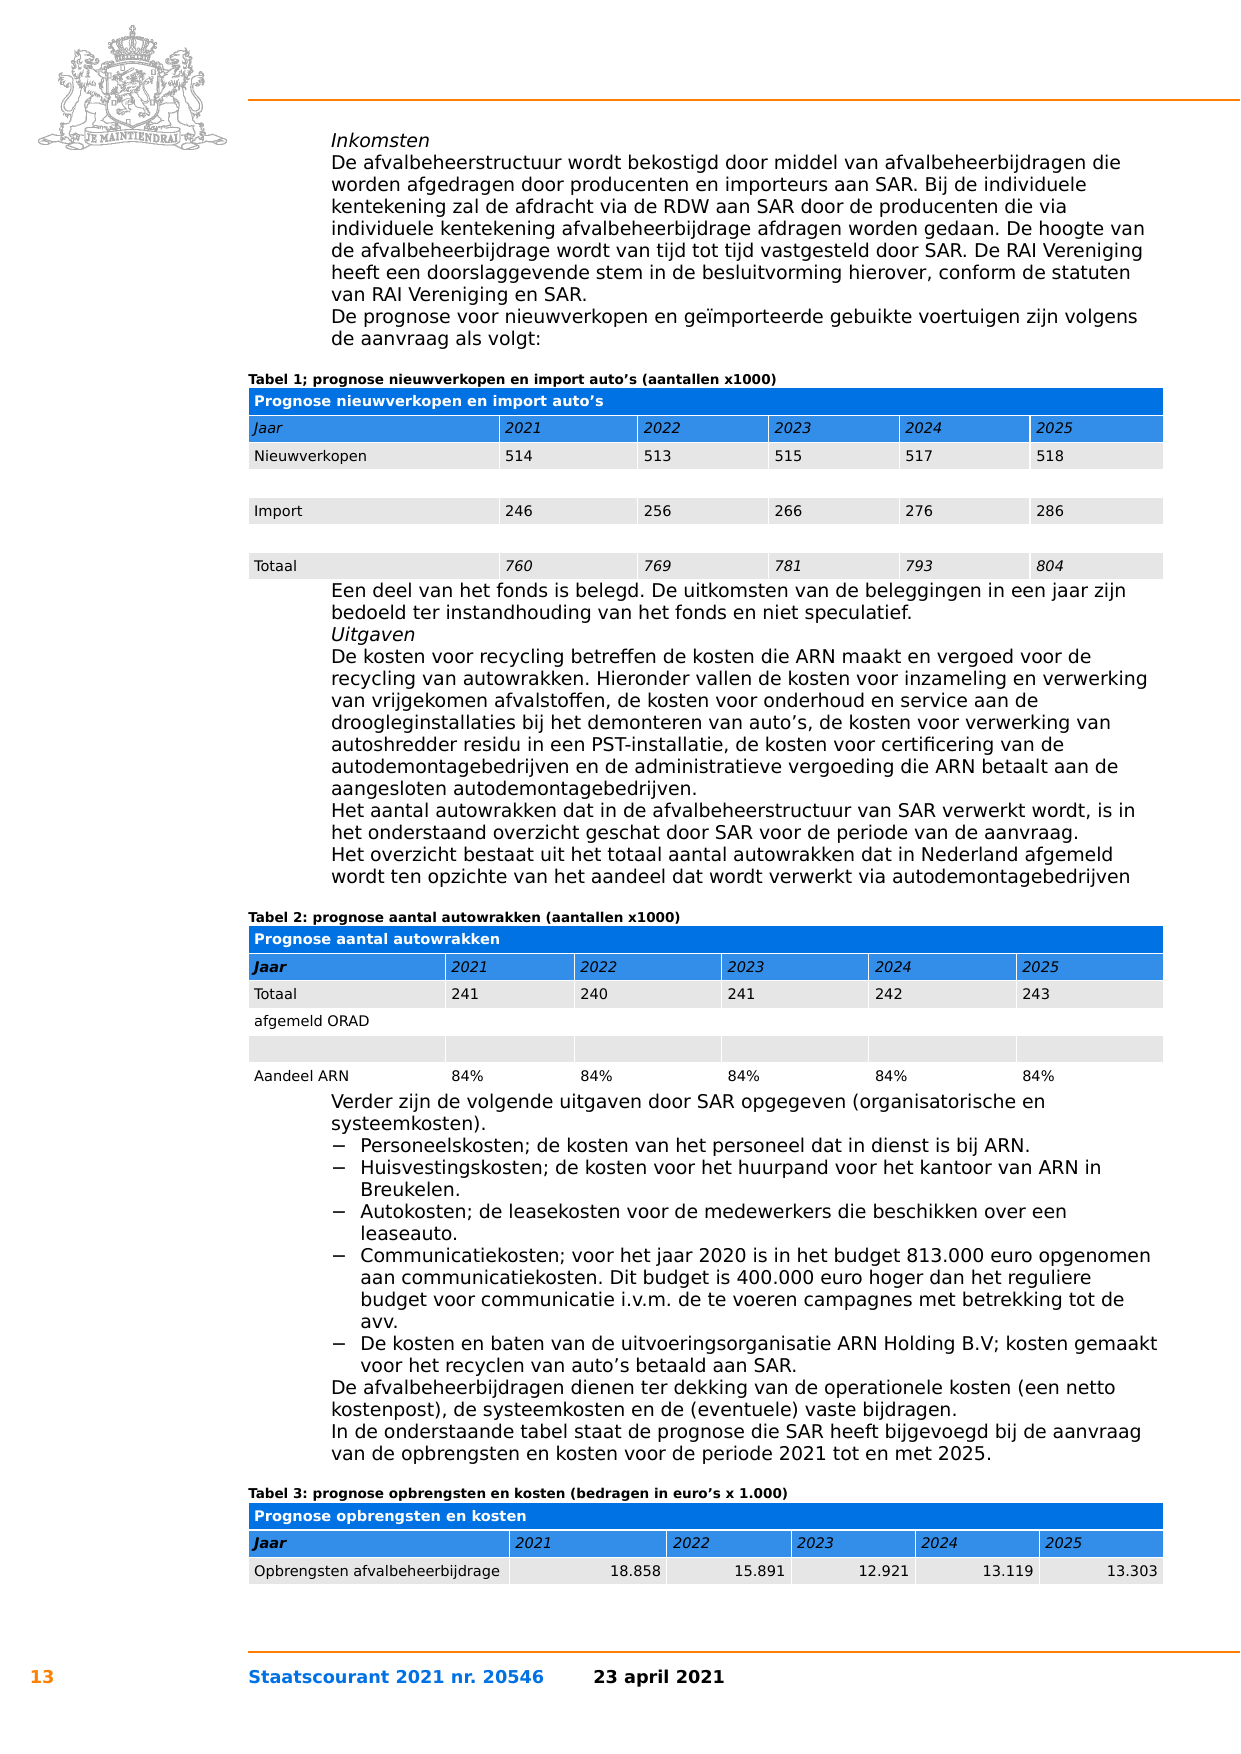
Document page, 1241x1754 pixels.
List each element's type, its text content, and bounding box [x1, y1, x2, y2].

table_cell [869, 1036, 1016, 1062]
table_cell [869, 1009, 1016, 1035]
table_cell 793 [900, 553, 1029, 579]
table_cell [722, 1009, 868, 1035]
table_cell 2021 [500, 416, 637, 442]
table_cell [500, 471, 637, 497]
table_cell Prognose aantal autowrakken [249, 926, 1163, 953]
table_cell [1017, 1009, 1163, 1035]
table_cell [1017, 1036, 1163, 1062]
table_cell 2021 [446, 954, 574, 980]
table_cell [769, 471, 899, 497]
table_cell 2024 [869, 954, 1016, 980]
table_cell 13.119 [916, 1558, 1039, 1584]
table_cell 276 [900, 498, 1029, 524]
text Verder zijn de volgende uitgaven door SAR opgegeven (organisatorische en systeemkosten). [331, 1091, 1163, 1135]
picture [38, 25, 227, 150]
text In de onderstaande tabel staat de prognose die SAR heeft bijgevoegd bij de aanvraag van de opbrengsten en kosten voor de periode 2021 tot en met 2025. [331, 1421, 1163, 1464]
table_cell [575, 1036, 721, 1062]
table_cell Prognose opbrengsten en kosten [249, 1503, 1163, 1529]
table_cell [769, 525, 899, 552]
text Een deel van het fonds is belegd. De uitkomsten van de beleggingen in een jaar zijn bedoeld ter instandhouding van het fonds en niet speculatief. [331, 580, 1163, 624]
table_cell [249, 525, 499, 552]
table_cell [1031, 525, 1163, 552]
table_cell 84% [1017, 1064, 1163, 1090]
text − Communicatiekosten; voor het jaar 2020 is in het budget 813.000 euro opgenomen aan communicatiekosten. Dit budget is 400.000 euro hoger dan het reguliere budget voor communicatie i.v.m. de te voeren campagnes met betrekking tot de avv. [331, 1245, 1163, 1333]
text Inkomsten [331, 130, 1163, 152]
text De afvalbeheerbijdragen dienen ter dekking van de operationele kosten (een netto kostenpost), de systeemkosten en de (eventuele) vaste bijdragen. [331, 1377, 1163, 1421]
table_cell [638, 471, 768, 497]
table_cell 517 [900, 443, 1029, 469]
text De prognose voor nieuwverkopen en geïmporteerde gebuikte voertuigen zijn volgens de aanvraag als volgt: [331, 306, 1163, 350]
table_cell 518 [1031, 443, 1163, 469]
table_cell Jaar [249, 954, 445, 980]
text Het aantal autowrakken dat in de afvalbeheerstructuur van SAR verwerkt wordt, is in het onderstaand overzicht geschat door SAR voor de periode van de aanvraag. [331, 800, 1163, 844]
table_cell Nieuwverkopen [249, 443, 499, 469]
table_cell [446, 1009, 574, 1035]
table_cell Import [249, 498, 499, 524]
table_cell 256 [638, 498, 768, 524]
table_cell [1031, 471, 1163, 497]
table_cell afgemeld ORAD [249, 1009, 445, 1035]
table_cell 243 [1017, 981, 1163, 1008]
table_cell Totaal [249, 981, 445, 1008]
table_cell 2023 [722, 954, 868, 980]
table_cell [575, 1009, 721, 1035]
table_cell [500, 525, 637, 552]
table_cell [638, 525, 768, 552]
text − De kosten en baten van de uitvoeringsorganisatie ARN Holding B.V; kosten gemaakt voor het recyclen van auto’s betaald aan SAR. [331, 1333, 1163, 1377]
table_cell 18.858 [510, 1558, 666, 1584]
table_cell Prognose nieuwverkopen en import auto’s [249, 388, 1163, 415]
table_cell 804 [1031, 553, 1163, 579]
table_cell 2021 [510, 1531, 666, 1557]
table_cell 241 [722, 981, 868, 1008]
table_cell 13.303 [1040, 1558, 1163, 1584]
table_cell 781 [769, 553, 899, 579]
table_cell 2025 [1017, 954, 1163, 980]
table_cell 2024 [900, 416, 1029, 442]
text De kosten voor recycling betreffen de kosten die ARN maakt en vergoed voor de recycling van autowrakken. Hieronder vallen de kosten voor inzameling en verwerking van vrijgekomen afvalstoffen, de kosten voor onderhoud en service aan de droogleginstallaties bij het demonteren van auto’s, de kosten voor verwerking van autoshredder residu in een PST-installatie, de kosten voor certificering van de autodemontagebedrijven en de administratieve vergoeding die ARN betaalt aan de aangesloten autodemontagebedrijven. [331, 646, 1163, 800]
table_cell 769 [638, 553, 768, 579]
table_cell 240 [575, 981, 721, 1008]
table_cell [249, 471, 499, 497]
table_cell [900, 471, 1029, 497]
table_cell 2023 [792, 1531, 915, 1557]
table_cell 760 [500, 553, 637, 579]
table_cell 242 [869, 981, 1016, 1008]
table_cell 2025 [1031, 416, 1163, 442]
table_cell Jaar [249, 416, 499, 442]
table_cell 241 [446, 981, 574, 1008]
table_cell Opbrengsten afvalbeheerbijdrage [249, 1558, 509, 1584]
table_cell [446, 1036, 574, 1062]
table_cell 286 [1031, 498, 1163, 524]
table_cell Totaal [249, 553, 499, 579]
table_cell 84% [575, 1064, 721, 1090]
text De afvalbeheerstructuur wordt bekostigd door middel van afvalbeheerbijdragen die worden afgedragen door producenten en importeurs aan SAR. Bij de individuele kentekening zal de afdracht via de RDW aan SAR door de producenten die via individuele kentekening afvalbeheerbijdrage afdragen worden gedaan. De hoogte van de afvalbeheerbijdrage wordt van tijd tot tijd vastgesteld door SAR. De RAI Vereniging heeft een doorslaggevende stem in de besluitvorming hierover, conform de statuten van RAI Vereniging en SAR. [331, 152, 1163, 306]
table_cell [900, 525, 1029, 552]
table_cell [249, 1036, 445, 1062]
table_cell 84% [446, 1064, 574, 1090]
table_cell Jaar [249, 1531, 509, 1557]
table_cell 2022 [575, 954, 721, 980]
text − Personeelskosten; de kosten van het personeel dat in dienst is bij ARN. [331, 1135, 1163, 1157]
table_cell 84% [722, 1064, 868, 1090]
table_cell 513 [638, 443, 768, 469]
text Uitgaven [331, 624, 1163, 646]
text − Autokosten; de leasekosten voor de medewerkers die beschikken over een leaseauto. [331, 1201, 1163, 1245]
table_cell 2022 [638, 416, 768, 442]
table_cell 266 [769, 498, 899, 524]
table_cell 246 [500, 498, 637, 524]
table_cell 15.891 [667, 1558, 791, 1584]
table_cell Aandeel ARN [249, 1064, 445, 1090]
table_cell 84% [869, 1064, 1016, 1090]
table_cell [722, 1036, 868, 1062]
table_cell 515 [769, 443, 899, 469]
table_cell 2025 [1040, 1531, 1163, 1557]
table_cell 12.921 [792, 1558, 915, 1584]
table_cell 2022 [667, 1531, 791, 1557]
table_header Tabel 1; prognose nieuwverkopen en import auto’s (aantallen x1000) [248, 372, 1163, 387]
table_cell 2024 [916, 1531, 1039, 1557]
text Het overzicht bestaat uit het totaal aantal autowrakken dat in Nederland afgemeld wordt ten opzichte van het aandeel dat wordt verwerkt via autodemontagebedrijven [331, 844, 1163, 888]
table_header Tabel 3: prognose opbrengsten en kosten (bedragen in euro’s x 1.000) [248, 1486, 1163, 1502]
table_cell 514 [500, 443, 637, 469]
text − Huisvestingskosten; de kosten voor het huurpand voor het kantoor van ARN in Breukelen. [331, 1157, 1163, 1201]
table_cell 2023 [769, 416, 899, 442]
table_header Tabel 2: prognose aantal autowrakken (aantallen x1000) [248, 910, 1163, 925]
